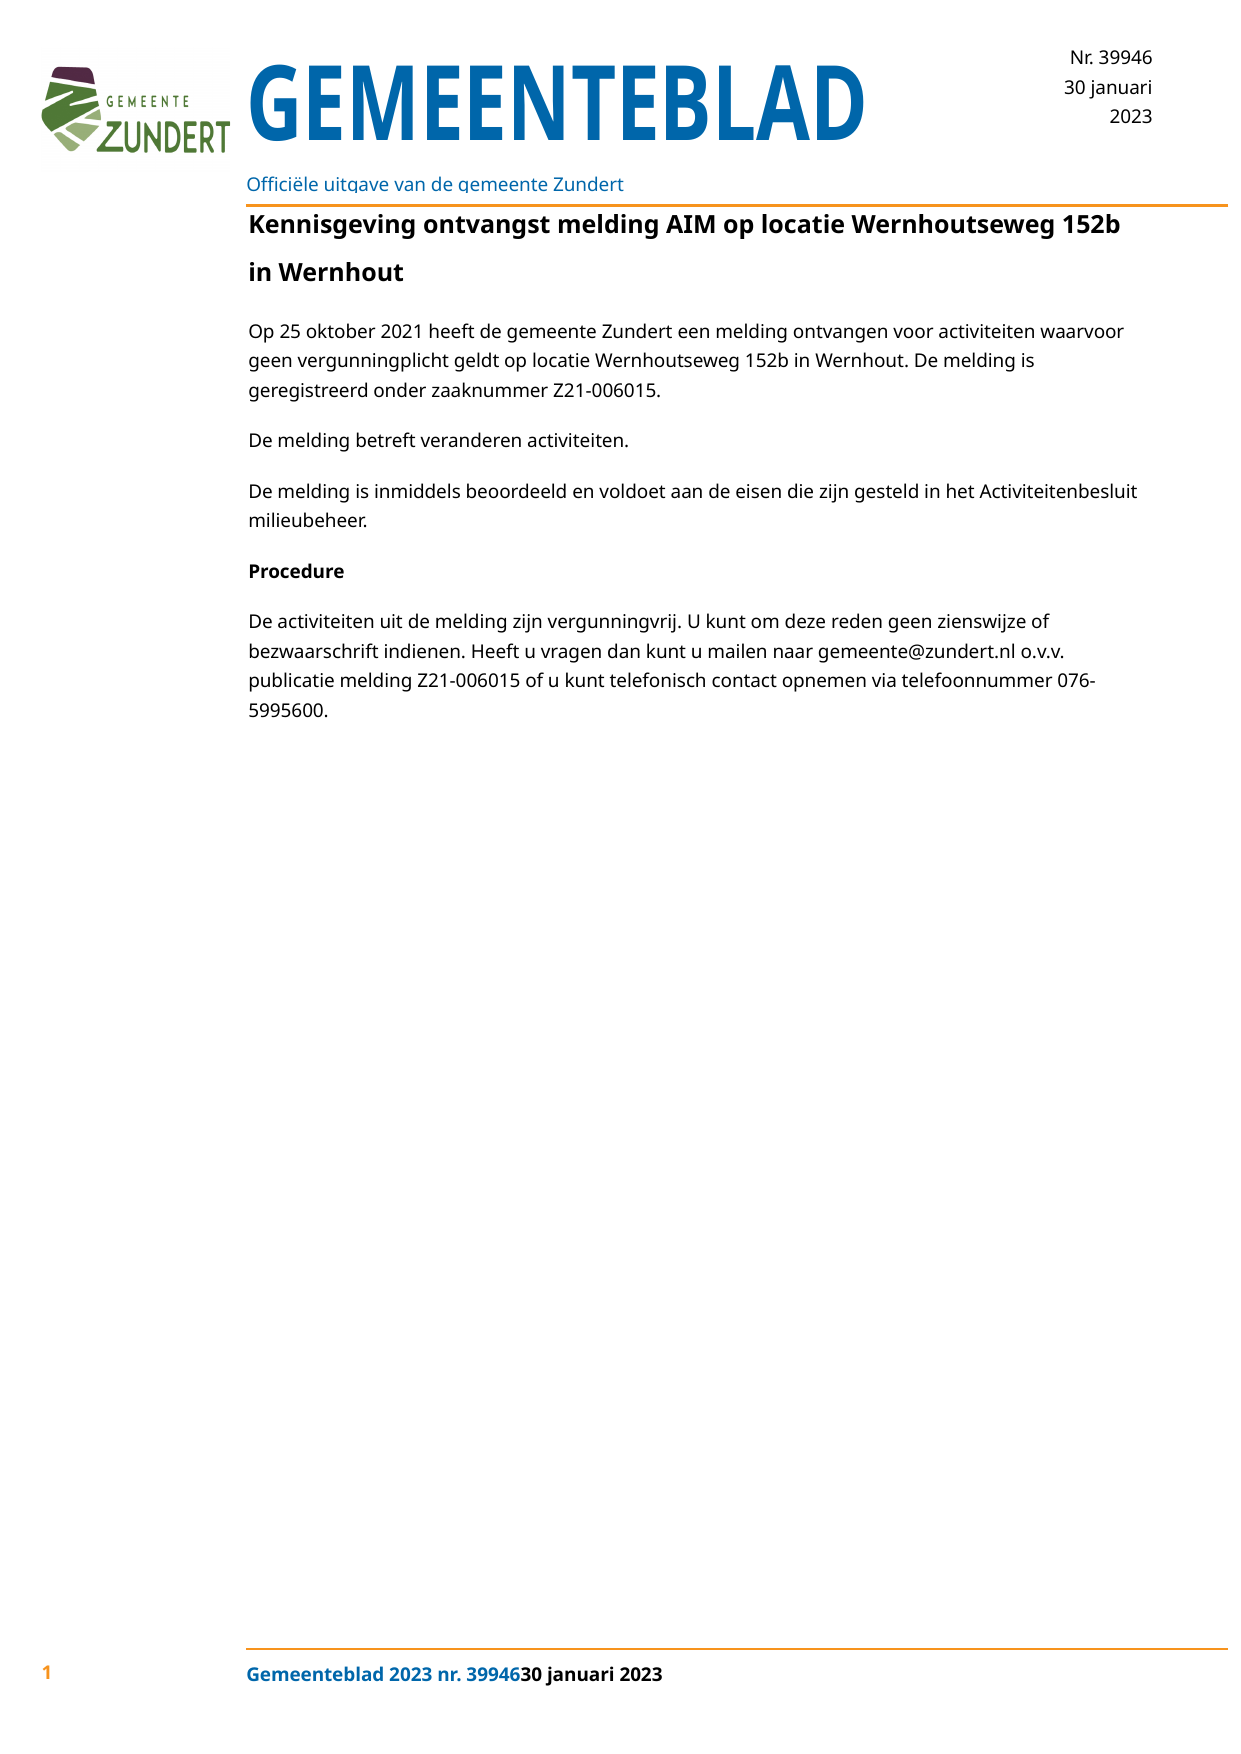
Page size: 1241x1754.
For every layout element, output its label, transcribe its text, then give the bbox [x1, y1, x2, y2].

text De melding is inmiddels beoordeeld en voldoet aan de eisen die zijn gesteld in het Activiteitenbesluit milieubeheer. [248, 478, 1152, 533]
text De melding betreft veranderen activiteiten. [248, 427, 1152, 453]
text Procedure [248, 558, 1152, 584]
text Op 25 oktober 2021 heeft de gemeente Zundert een melding ontvangen voor activiteiten waarvoor geen vergunningplicht geldt op locatie Wernhoutseweg 152b in Wernhout. De melding is geregistreerd onder zaaknummer Z21-006015. [248, 318, 1152, 403]
text De activiteiten uit de melding zijn vergunningvrij. U kunt om deze reden geen zienswijze of bezwaarschrift indienen. Heeft u vragen dan kunt u mailen naar gemeente@zundert.nl o.v.v. publicatie melding Z21-006015 of u kunt telefonisch contact opnemen via telefoonnummer 076-5995600. [248, 608, 1152, 723]
text Kennisgeving ontvangst melding AIM op locatie Wernhoutseweg 152b in Wernhout [248, 207, 1152, 288]
picture [41, 47, 231, 172]
